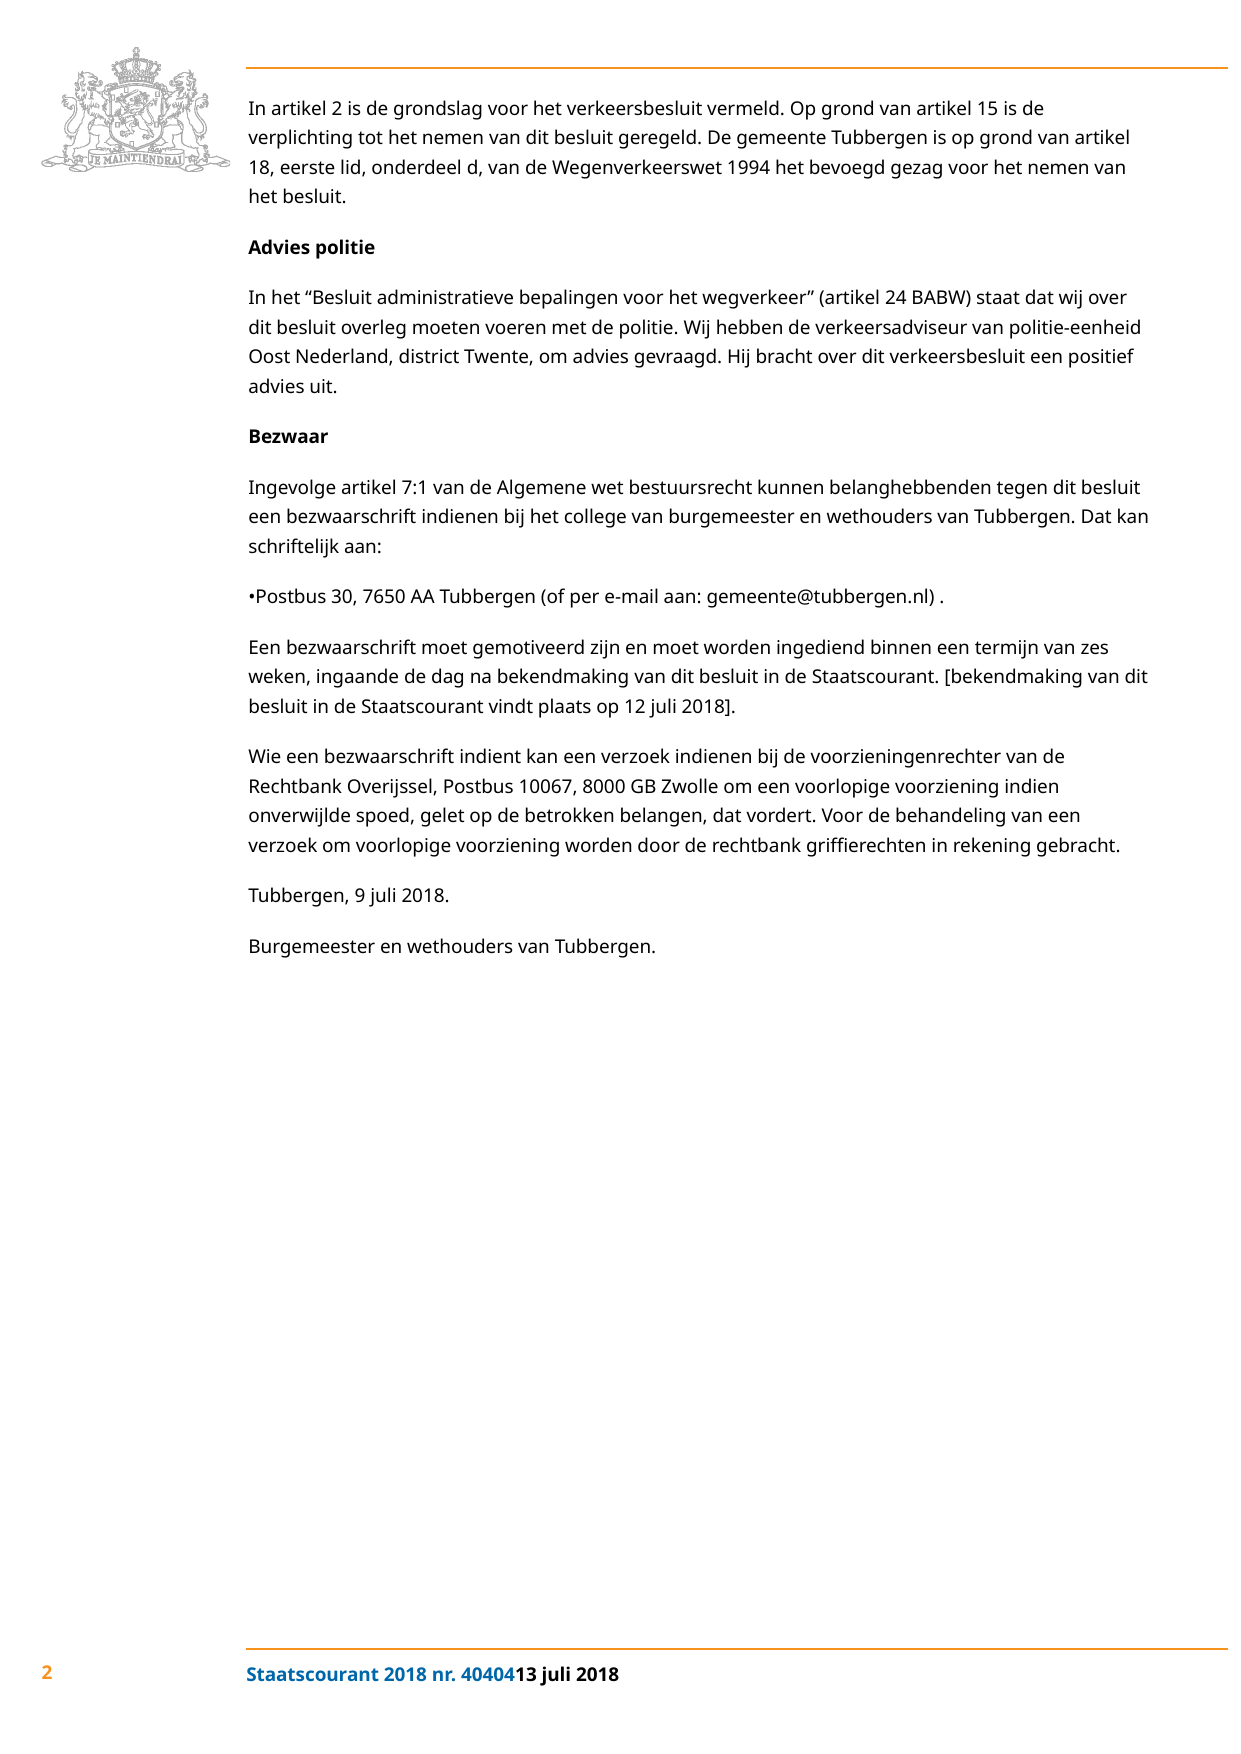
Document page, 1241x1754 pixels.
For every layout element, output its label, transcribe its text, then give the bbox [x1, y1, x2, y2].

text Advies politie [248, 234, 1152, 260]
text •Postbus 30, 7650 AA Tubbergen (of per e-mail aan: gemeente@tubbergen.nl) . [248, 583, 1152, 609]
text In het “Besluit administratieve bepalingen voor het wegverkeer” (artikel 24 BABW) staat dat wij over dit besluit overleg moeten voeren met de politie. Wij hebben de verkeersadviseur van politie-eenheid Oost Nederland, district Twente, om advies gevraagd. Hij bracht over dit verkeersbesluit een positief advies uit. [248, 284, 1152, 399]
picture [41, 47, 231, 172]
text Burgemeester en wethouders van Tubbergen. [248, 933, 1152, 959]
text Een bezwaarschrift moet gemotiveerd zijn en moet worden ingediend binnen een termijn van zes weken, ingaande de dag na bekendmaking van dit besluit in de Staatscourant. [bekendmaking van dit besluit in de Staatscourant vindt plaats op 12 juli 2018]. [248, 634, 1152, 719]
text Bezwaar [248, 423, 1152, 449]
text Wie een bezwaarschrift indient kan een verzoek indienen bij de voorzieningenrechter van de Rechtbank Overijssel, Postbus 10067, 8000 GB Zwolle om een voorlopige voorziening indien onverwijlde spoed, gelet op de betrokken belangen, dat vordert. Voor de behandeling van een verzoek om voorlopige voorziening worden door de rechtbank griffierechten in rekening gebracht. [248, 743, 1152, 858]
text Tubbergen, 9 juli 2018. [248, 883, 1152, 908]
text In artikel 2 is de grondslag voor het verkeersbesluit vermeld. Op grond van artikel 15 is de verplichting tot het nemen van dit besluit geregeld. De gemeente Tubbergen is op grond van artikel 18, eerste lid, onderdeel d, van de Wegenverkeerswet 1994 het bevoegd gezag voor het nemen van het besluit. [248, 95, 1152, 209]
text Ingevolge artikel 7:1 van de Algemene wet bestuursrecht kunnen belanghebbenden tegen dit besluit een bezwaarschrift indienen bij het college van burgemeester en wethouders van Tubbergen. Dat kan schriftelijk aan: [248, 474, 1152, 559]
